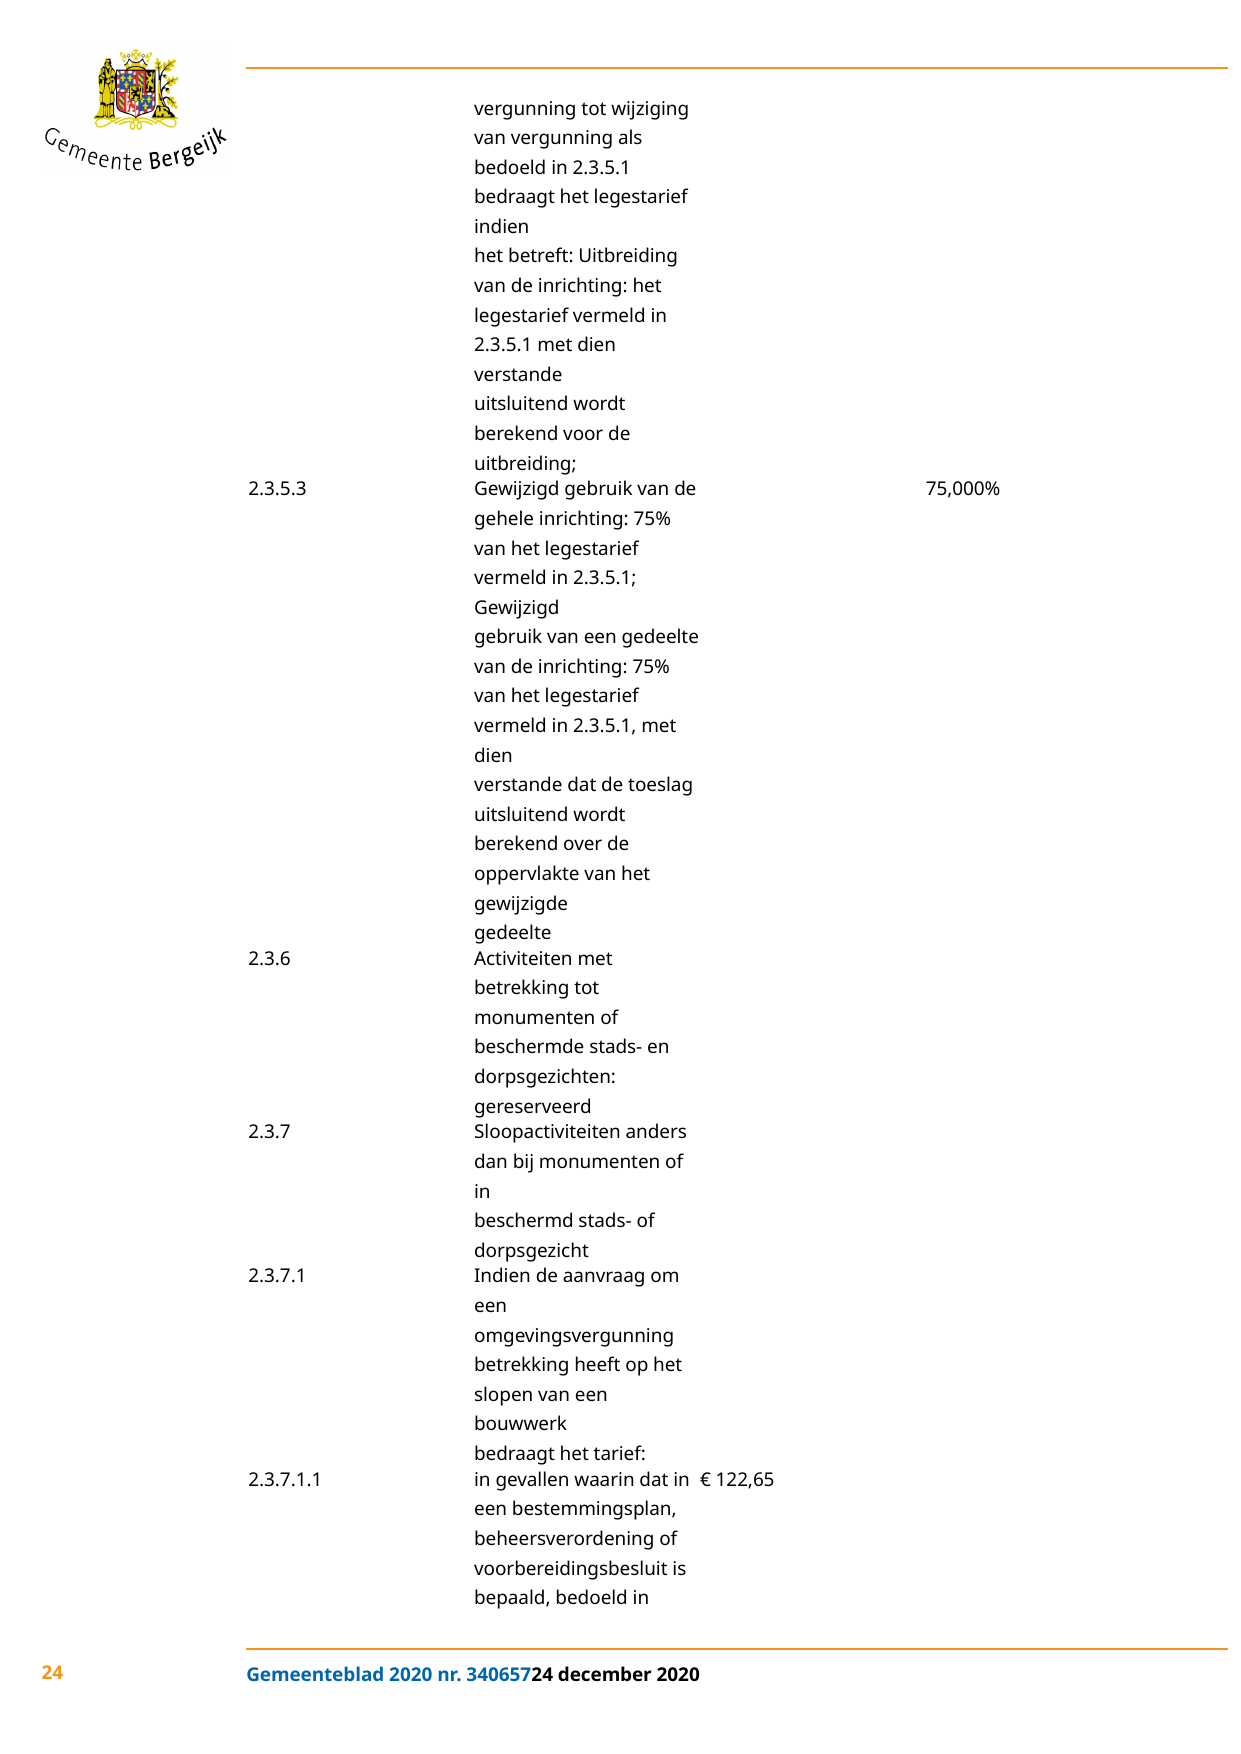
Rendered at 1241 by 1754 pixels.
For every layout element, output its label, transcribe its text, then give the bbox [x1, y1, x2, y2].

table_cell [700, 95, 926, 476]
table_cell [926, 1263, 1152, 1466]
table_cell 2.3.5.3 [248, 476, 474, 945]
table_cell [248, 95, 474, 476]
table_cell [926, 95, 1152, 476]
table_cell [926, 945, 1152, 1119]
table_cell € 122,65 [700, 1466, 926, 1610]
table_cell 2.3.7 [248, 1119, 474, 1263]
table_cell 75,000% [926, 476, 1152, 945]
table_cell [700, 945, 926, 1119]
table_cell [700, 1263, 926, 1466]
table_cell Activiteiten met betrekking tot monumenten of beschermde stads- en dorpsgezichten: gereserveerd [474, 945, 700, 1119]
table_cell [926, 1119, 1152, 1263]
table_cell [700, 476, 926, 945]
table_cell vergunning tot wijziging van vergunning als bedoeld in 2.3.5.1 bedraagt het legestarief indien het betreft: Uitbreiding van de inrichting: het legestarief vermeld in 2.3.5.1 met dien verstande uitsluitend wordt berekend voor de uitbreiding; [474, 95, 700, 476]
table_cell Sloopactiviteiten anders dan bij monumenten of in beschermd stads- of dorpsgezicht [474, 1119, 700, 1263]
table_cell 2.3.7.1.1 [248, 1466, 474, 1610]
table_cell [926, 1466, 1152, 1610]
table_cell in gevallen waarin dat in een bestemmingsplan, beheersverordening of voorbereidingsbesluit is bepaald, bedoeld in [474, 1466, 700, 1610]
table_cell Gewijzigd gebruik van de gehele inrichting: 75% van het legestarief vermeld in 2.3.5.1; Gewijzigd gebruik van een gedeelte van de inrichting: 75% van het legestarief vermeld in 2.3.5.1, met dien verstande dat de toeslag uitsluitend wordt berekend over de oppervlakte van het gewijzigde gedeelte [474, 476, 700, 945]
picture [41, 47, 231, 172]
table_cell [700, 1119, 926, 1263]
table_cell Indien de aanvraag om een omgevingsvergunning betrekking heeft op het slopen van een bouwwerk bedraagt het tarief: [474, 1263, 700, 1466]
table_cell 2.3.6 [248, 945, 474, 1119]
table_cell 2.3.7.1 [248, 1263, 474, 1466]
